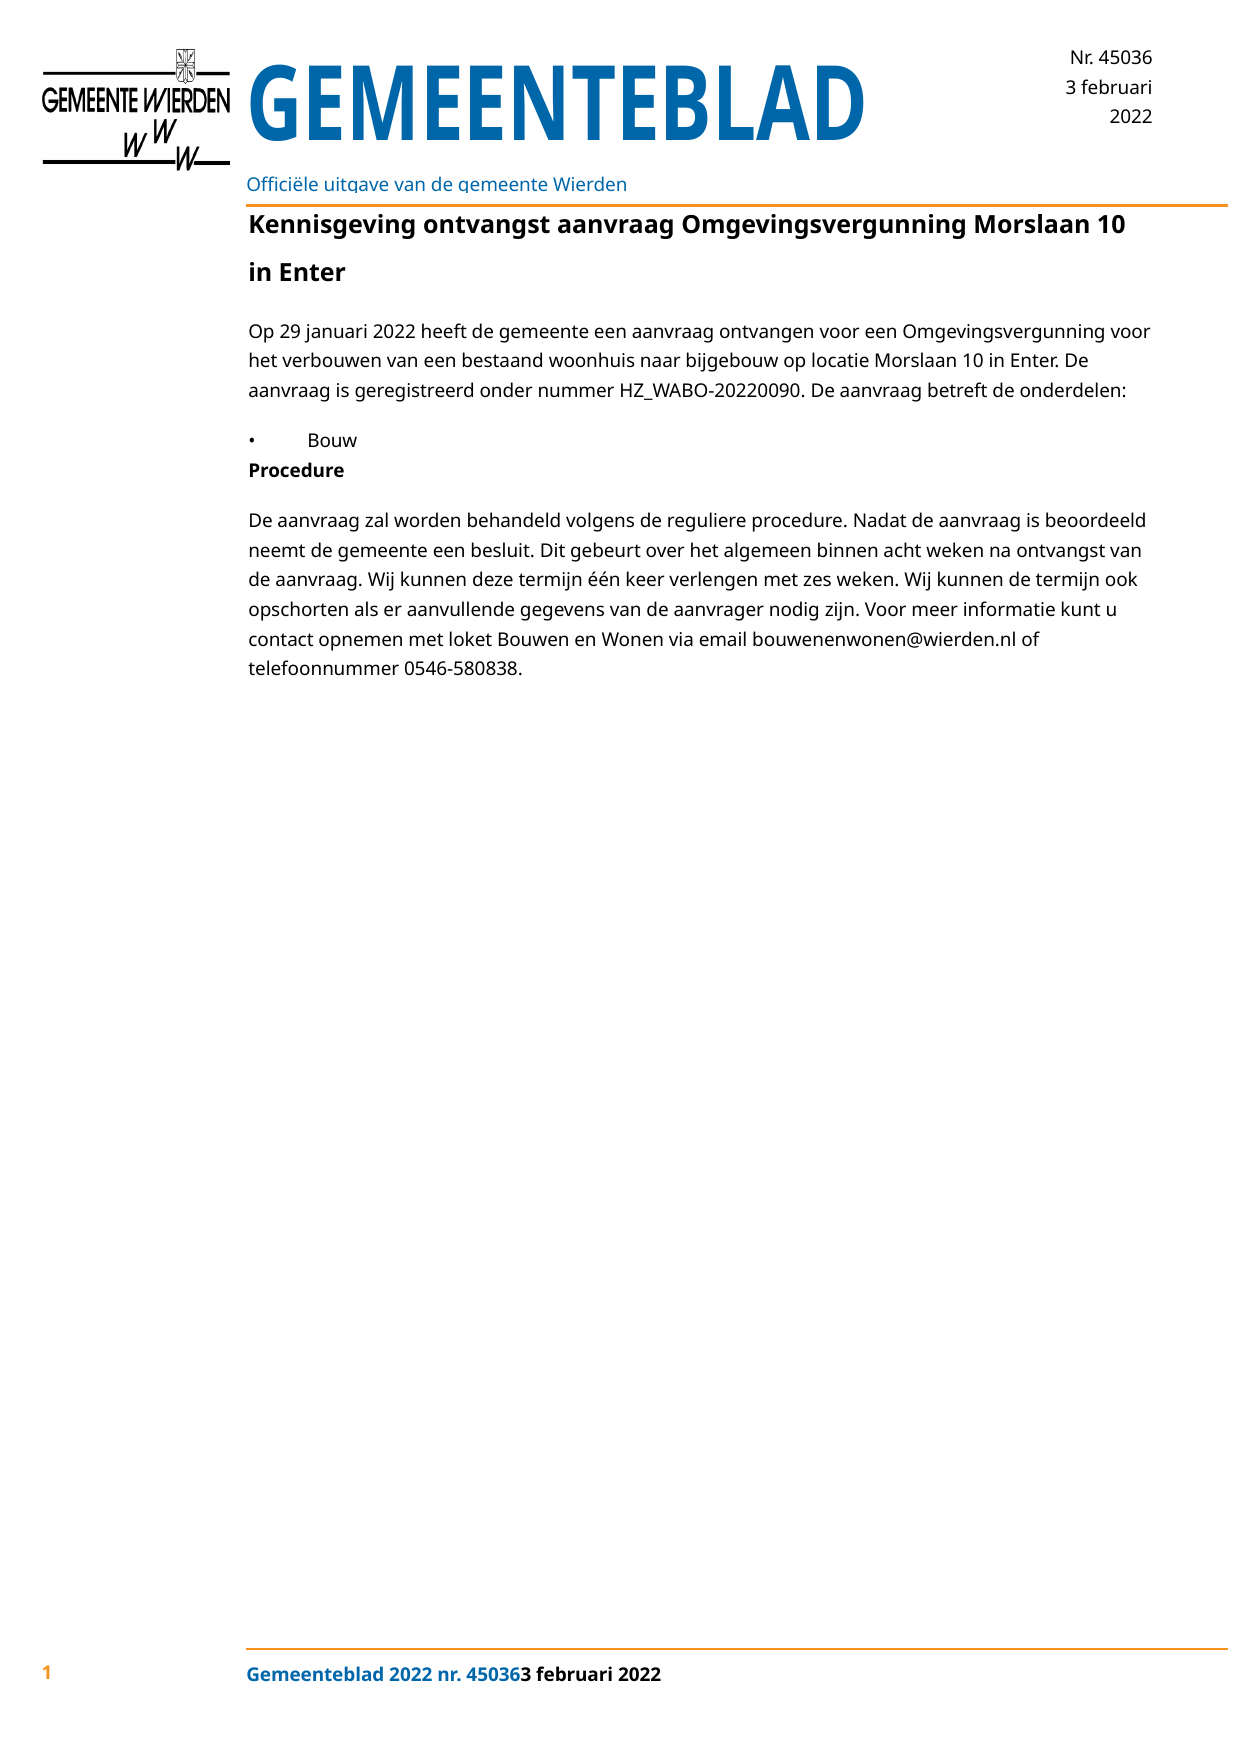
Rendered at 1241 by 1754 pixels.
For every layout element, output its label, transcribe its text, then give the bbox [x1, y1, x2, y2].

list Bouw [248, 427, 1152, 453]
text Op 29 januari 2022 heeft de gemeente een aanvraag ontvangen voor een Omgevingsvergunning voor het verbouwen van een bestaand woonhuis naar bijgebouw op locatie Morslaan 10 in Enter. De aanvraag is geregistreerd onder nummer HZ_WABO-20220090. De aanvraag betreft de onderdelen: [248, 318, 1152, 403]
text De aanvraag zal worden behandeld volgens de reguliere procedure. Nadat de aanvraag is beoordeeld neemt de gemeente een besluit. Dit gebeurt over het algemeen binnen acht weken na ontvangst van de aanvraag. Wij kunnen deze termijn één keer verlengen met zes weken. Wij kunnen de termijn ook opschorten als er aanvullende gegevens van de aanvrager nodig zijn. Voor meer informatie kunt u contact opnemen met loket Bouwen en Wonen via email bouwenenwonen@wierden.nl of telefoonnummer 0546-580838. [248, 507, 1152, 681]
text Procedure [248, 457, 1152, 483]
picture [41, 47, 231, 172]
text Kennisgeving ontvangst aanvraag Omgevingsvergunning Morslaan 10 in Enter [248, 207, 1152, 288]
